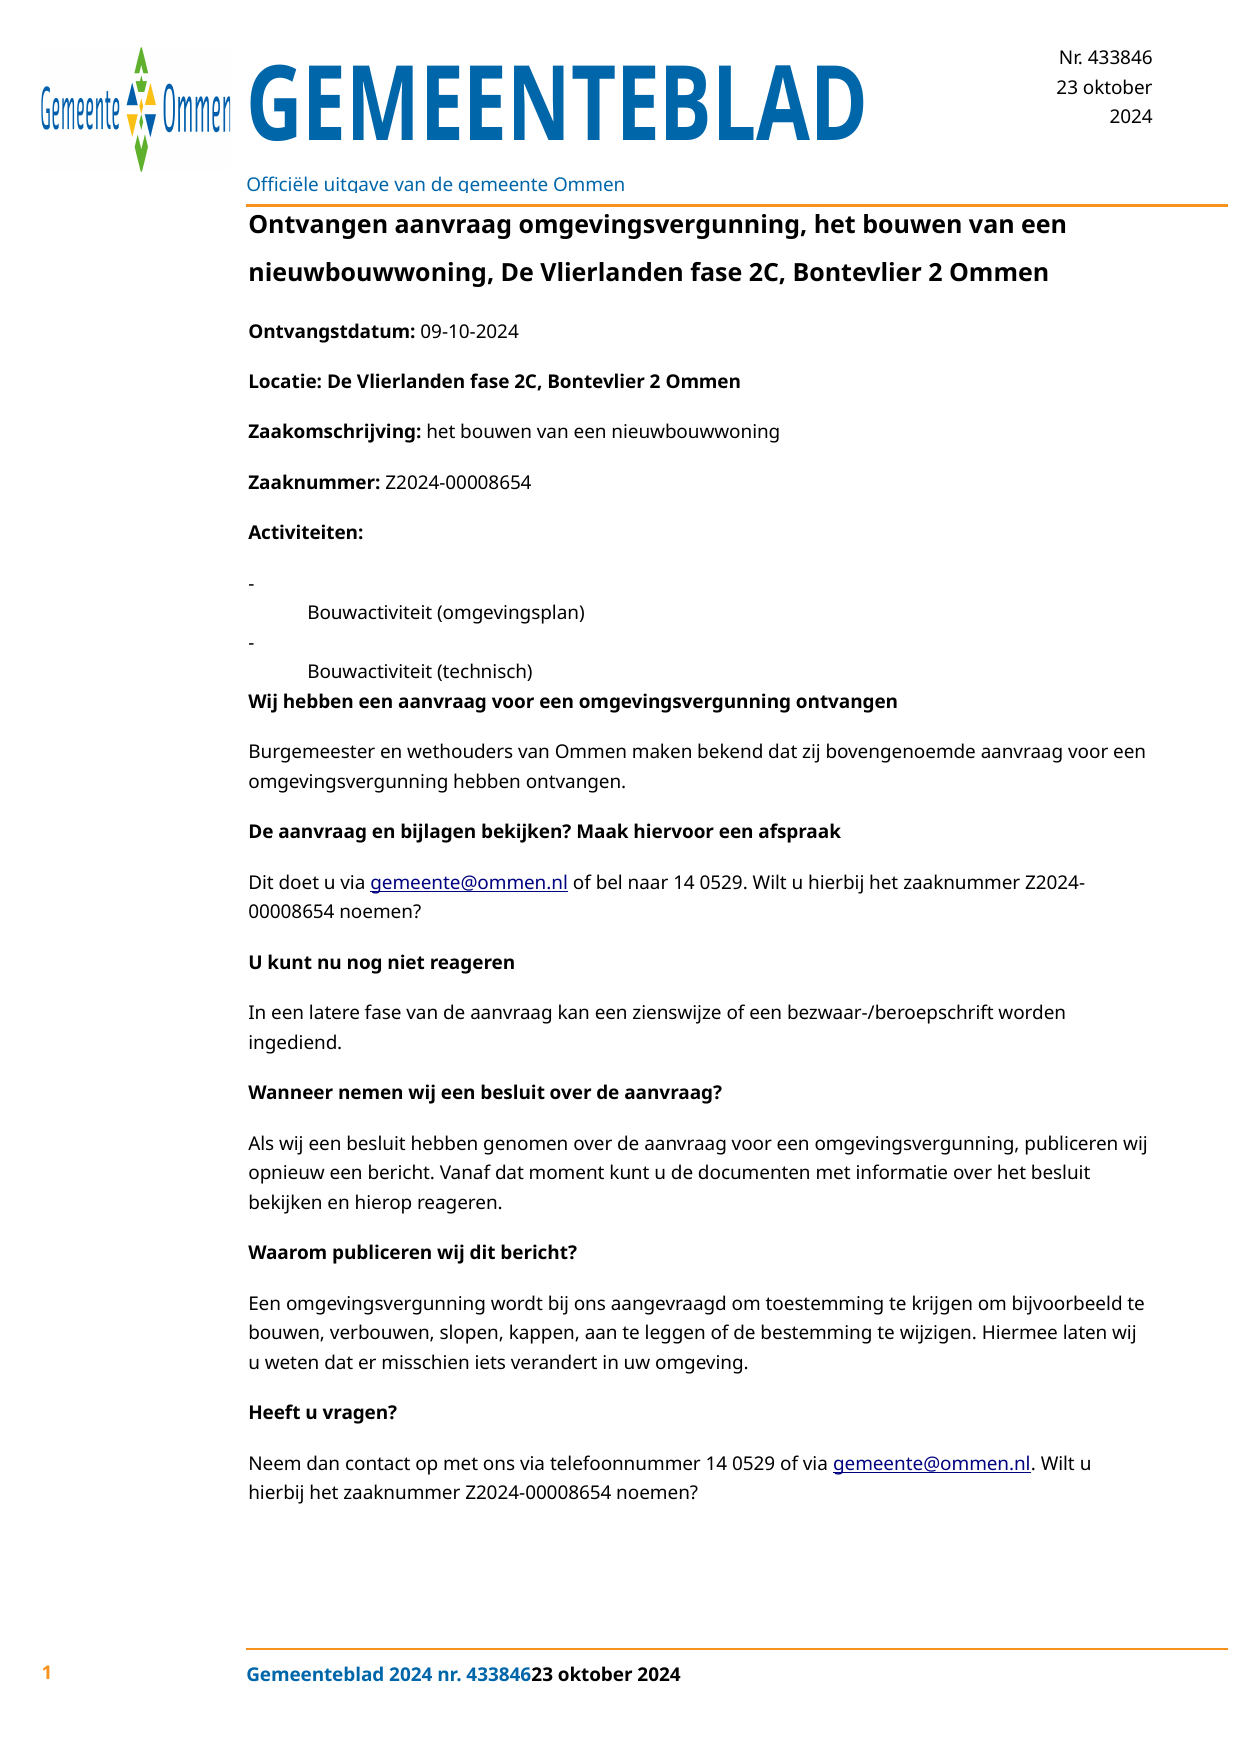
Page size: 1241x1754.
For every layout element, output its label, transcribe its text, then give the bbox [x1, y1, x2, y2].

picture [41, 47, 231, 172]
text De aanvraag en bijlagen bekijken? Maak hiervoor een afspraak [248, 819, 1152, 844]
text Als wij een besluit hebben genomen over de aanvraag voor een omgevingsvergunning, publiceren wij opnieuw een bericht. Vanaf dat moment kunt u de documenten met informatie over het besluit bekijken en hierop reageren. [248, 1130, 1152, 1215]
text Wij hebben een aanvraag voor een omgevingsvergunning ontvangen [248, 688, 1152, 714]
list Bouwactiviteit (technisch) [248, 659, 1152, 684]
text In een latere fase van de aanvraag kan een zienswijze of een bezwaar-/beroepschrift worden ingediend. [248, 999, 1152, 1055]
text U kunt nu nog niet reageren [248, 949, 1152, 975]
text Waarom publiceren wij dit bericht? [248, 1239, 1152, 1265]
text Dit doet u via gemeente@ommen.nl of bel naar 14 0529. Wilt u hierbij het zaaknummer Z2024-00008654 noemen? [248, 869, 1152, 924]
text Neem dan contact op met ons via telefoonnummer 14 0529 of via gemeente@ommen.nl. Wilt u hierbij het zaaknummer Z2024-00008654 noemen? [248, 1450, 1152, 1505]
text Ontvangstdatum: 09-10-2024 [248, 318, 1152, 344]
list Bouwactiviteit (omgevingsplan) [248, 599, 1152, 625]
text Zaakomschrijving: het bouwen van een nieuwbouwwoning [248, 419, 1152, 444]
text Een omgevingsvergunning wordt bij ons aangevraagd om toestemming te krijgen om bijvoorbeeld te bouwen, verbouwen, slopen, kappen, aan te leggen of de bestemming te wijzigen. Hiermee laten wij u weten dat er misschien iets verandert in uw omgeving. [248, 1290, 1152, 1375]
text Ontvangen aanvraag omgevingsvergunning, het bouwen van een nieuwbouwwoning, De Vlierlanden fase 2C, Bontevlier 2 Ommen [248, 207, 1152, 288]
text Wanneer nemen wij een besluit over de aanvraag? [248, 1079, 1152, 1105]
text Heeft u vragen? [248, 1399, 1152, 1425]
text Zaaknummer: Z2024-00008654 [248, 469, 1152, 495]
text Activiteiten: [248, 519, 1152, 545]
text Burgemeester en wethouders van Ommen maken bekend dat zij bovengenoemde aanvraag voor een omgevingsvergunning hebben ontvangen. [248, 739, 1152, 794]
text Locatie: De Vlierlanden fase 2C, Bontevlier 2 Ommen [248, 368, 1152, 394]
